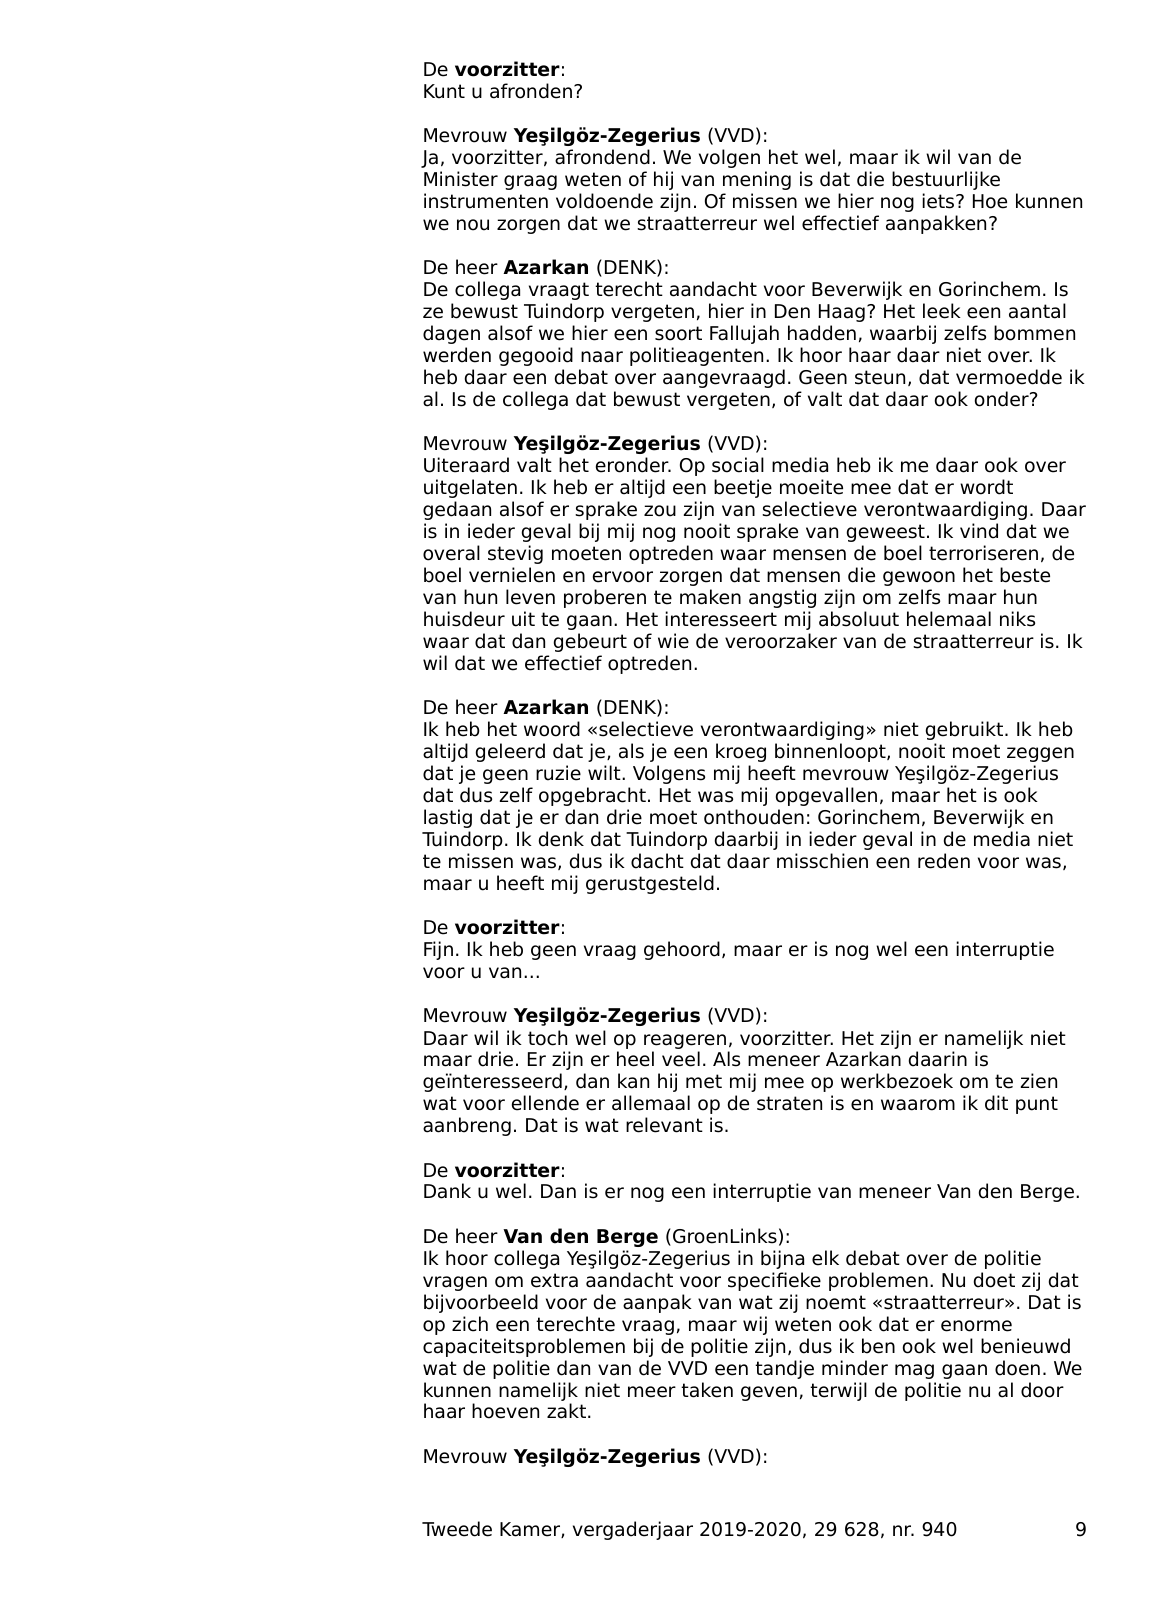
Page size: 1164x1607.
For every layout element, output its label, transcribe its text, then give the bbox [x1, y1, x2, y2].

text Mevrouw Yeşilgöz-Zegerius (VVD): [422, 433, 1087, 455]
text De voorzitter: [422, 59, 1087, 81]
text Fijn. Ik heb geen vraag gehoord, maar er is nog wel een interruptie voor u van... [422, 939, 1087, 983]
text Kunt u afronden? [422, 81, 1087, 103]
text Uiteraard valt het eronder. Op social media heb ik me daar ook over uitgelaten. Ik heb er altijd een beetje moeite mee dat er wordt gedaan alsof er sprake zou zijn van selectieve verontwaardiging. Daar is in ieder geval bij mij nog nooit sprake van geweest. Ik vind dat we overal stevig moeten optreden waar mensen de boel terroriseren, de boel vernielen en ervoor zorgen dat mensen die gewoon het beste van hun leven proberen te maken angstig zijn om zelfs maar hun huisdeur uit te gaan. Het interesseert mij absoluut helemaal niks waar dat dan gebeurt of wie de veroorzaker van de straatterreur is. Ik wil dat we effectief optreden. [422, 455, 1087, 675]
text Ik heb het woord «selectieve verontwaardiging» niet gebruikt. Ik heb altijd geleerd dat je, als je een kroeg binnenloopt, nooit moet zeggen dat je geen ruzie wilt. Volgens mij heeft mevrouw Yeşilgöz-Zegerius dat dus zelf opgebracht. Het was mij opgevallen, maar het is ook lastig dat je er dan drie moet onthouden: Gorinchem, Beverwijk en Tuindorp. Ik denk dat Tuindorp daarbij in ieder geval in de media niet te missen was, dus ik dacht dat daar misschien een reden voor was, maar u heeft mij gerustgesteld. [422, 719, 1087, 895]
text Daar wil ik toch wel op reageren, voorzitter. Het zijn er namelijk niet maar drie. Er zijn er heel veel. Als meneer Azarkan daarin is geïnteresseerd, dan kan hij met mij mee op werkbezoek om te zien wat voor ellende er allemaal op de straten is en waarom ik dit punt aanbreng. Dat is wat relevant is. [422, 1027, 1087, 1137]
text De collega vraagt terecht aandacht voor Beverwijk en Gorinchem. Is ze bewust Tuindorp vergeten, hier in Den Haag? Het leek een aantal dagen alsof we hier een soort Fallujah hadden, waarbij zelfs bommen werden gegooid naar politieagenten. Ik hoor haar daar niet over. Ik heb daar een debat over aangevraagd. Geen steun, dat vermoedde ik al. Is de collega dat bewust vergeten, of valt dat daar ook onder? [422, 279, 1087, 411]
text De heer Van den Berge (GroenLinks): [422, 1226, 1087, 1248]
text Ik hoor collega Yeşilgöz-Zegerius in bijna elk debat over de politie vragen om extra aandacht voor specifieke problemen. Nu doet zij dat bijvoorbeeld voor de aanpak van wat zij noemt «straatterreur». Dat is op zich een terechte vraag, maar wij weten ook dat er enorme capaciteitsproblemen bij de politie zijn, dus ik ben ook wel benieuwd wat de politie dan van de VVD een tandje minder mag gaan doen. We kunnen namelijk niet meer taken geven, terwijl de politie nu al door haar hoeven zakt. [422, 1248, 1087, 1423]
text Mevrouw Yeşilgöz-Zegerius (VVD): [422, 125, 1087, 147]
text De voorzitter: [422, 1159, 1087, 1181]
text De heer Azarkan (DENK): [422, 697, 1087, 719]
text Ja, voorzitter, afrondend. We volgen het wel, maar ik wil van de Minister graag weten of hij van mening is dat die bestuurlijke instrumenten voldoende zijn. Of missen we hier nog iets? Hoe kunnen we nou zorgen dat we straatterreur wel effectief aanpakken? [422, 147, 1087, 235]
text Dank u wel. Dan is er nog een interruptie van meneer Van den Berge. [422, 1181, 1087, 1203]
text Mevrouw Yeşilgöz-Zegerius (VVD): [422, 1446, 1087, 1468]
text De voorzitter: [422, 917, 1087, 939]
text De heer Azarkan (DENK): [422, 257, 1087, 279]
text Mevrouw Yeşilgöz-Zegerius (VVD): [422, 1005, 1087, 1027]
